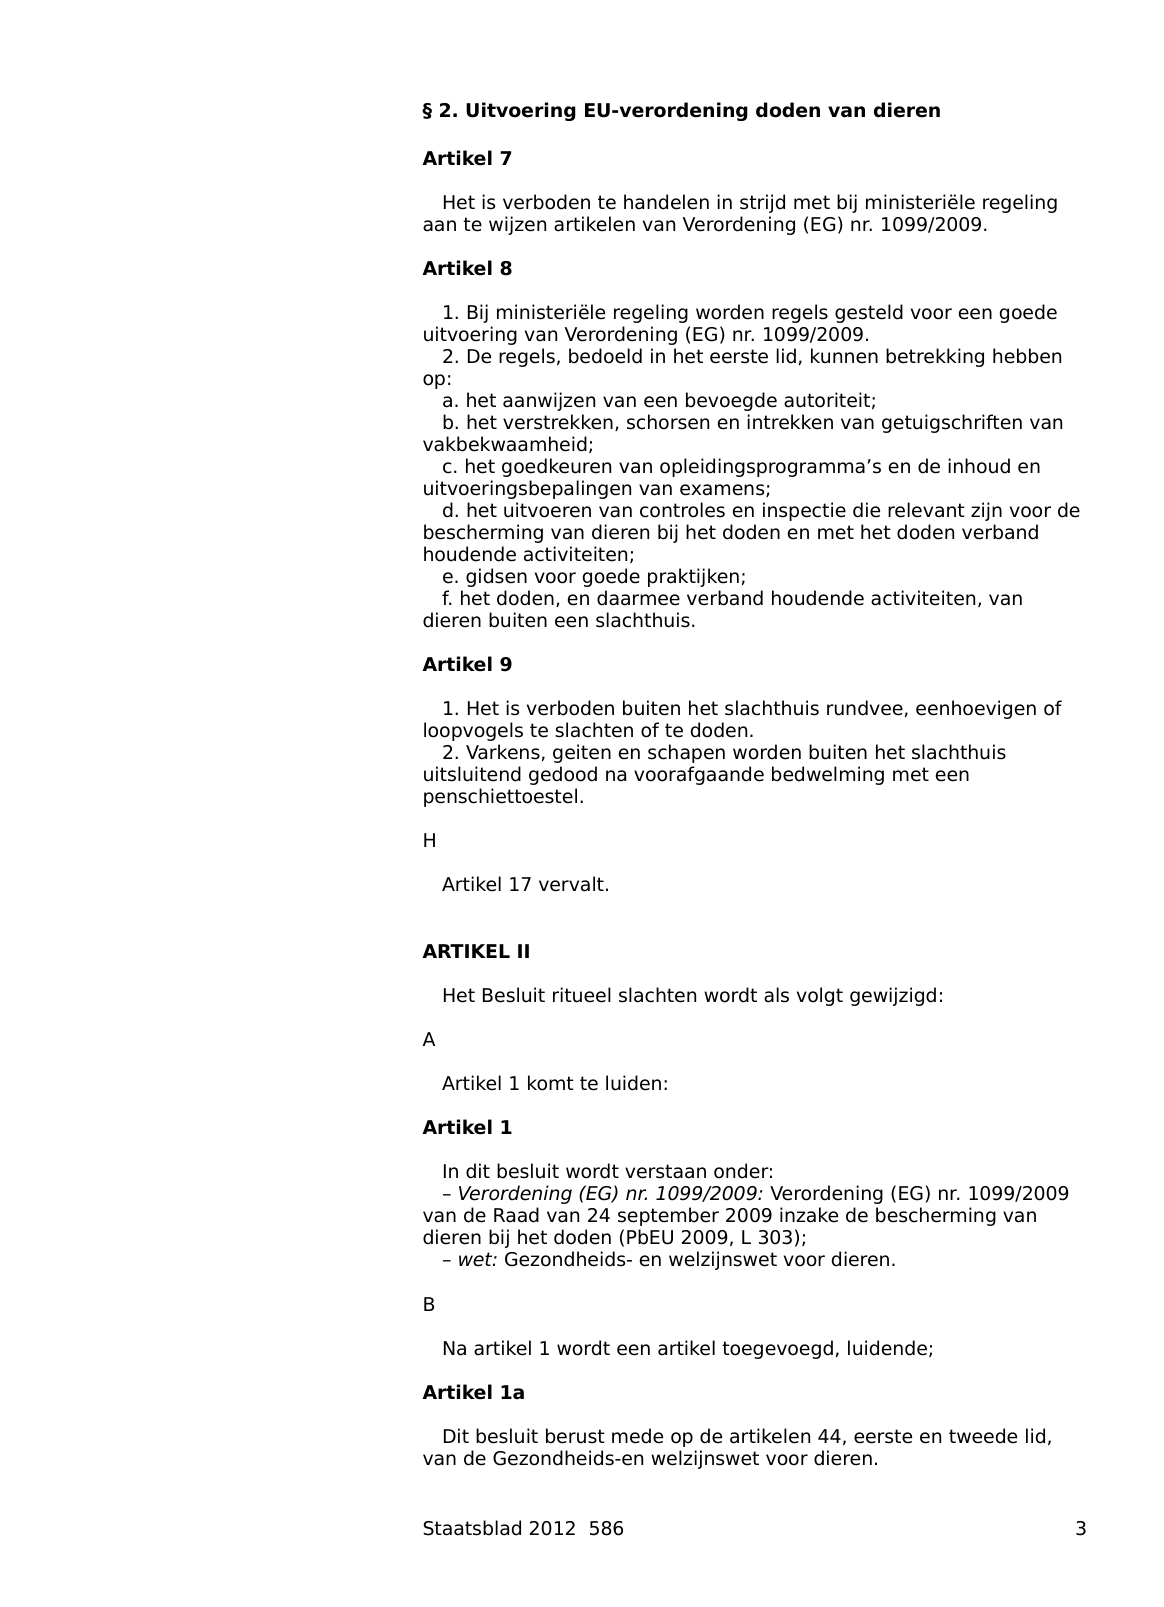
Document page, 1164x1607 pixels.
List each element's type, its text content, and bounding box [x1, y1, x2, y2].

text f. het doden, en daarmee verband houdende activiteiten, van dieren buiten een slachthuis. [422, 588, 1087, 632]
subtitle Artikel 8 [422, 258, 1087, 280]
text A [422, 1029, 1087, 1051]
text Na artikel 1 wordt een artikel toegevoegd, luidende; [422, 1338, 1087, 1359]
text 1. Bij ministeriële regeling worden regels gesteld voor een goede uitvoering van Verordening (EG) nr. 1099/2009. [422, 302, 1087, 346]
text d. het uitvoeren van controles en inspectie die relevant zijn voor de bescherming van dieren bij het doden en met het doden verband houdende activiteiten; [422, 500, 1087, 566]
text a. het aanwijzen van een bevoegde autoriteit; [422, 390, 1087, 412]
text Artikel 17 vervalt. [422, 874, 1087, 896]
text B [422, 1293, 1087, 1315]
text Artikel 1 komt te luiden: [422, 1073, 1087, 1095]
text Dit besluit berust mede op de artikelen 44, eerste en tweede lid, van de Gezondheids-en welzijnswet voor dieren. [422, 1426, 1087, 1470]
text – Verordening (EG) nr. 1099/2009: Verordening (EG) nr. 1099/2009 van de Raad van 24 september 2009 inzake de bescherming van dieren bij het doden (PbEU 2009, L 303); [422, 1183, 1087, 1249]
text Het is verboden te handelen in strijd met bij ministeriële regeling aan te wijzen artikelen van Verordening (EG) nr. 1099/2009. [422, 192, 1087, 236]
text 2. Varkens, geiten en schapen worden buiten het slachthuis uitsluitend gedood na voorafgaande bedwelming met een penschiettoestel. [422, 742, 1087, 808]
text c. het goedkeuren van opleidingsprogramma’s en de inhoud en uitvoeringsbepalingen van examens; [422, 456, 1087, 500]
text 1. Het is verboden buiten het slachthuis rundvee, eenhoevigen of loopvogels te slachten of te doden. [422, 698, 1087, 742]
text b. het verstrekken, schorsen en intrekken van getuigschriften van vakbekwaamheid; [422, 412, 1087, 456]
subtitle Artikel 9 [422, 654, 1087, 676]
text e. gidsen voor goede praktijken; [422, 566, 1087, 588]
text Het Besluit ritueel slachten wordt als volgt gewijzigd: [422, 985, 1087, 1007]
subtitle ARTIKEL II [422, 941, 1087, 962]
subtitle Artikel 1a [422, 1382, 1087, 1404]
subtitle Artikel 1 [422, 1117, 1087, 1139]
text – wet: Gezondheids- en welzijnswet voor dieren. [422, 1249, 1087, 1271]
text H [422, 830, 1087, 852]
text In dit besluit wordt verstaan onder: [422, 1161, 1087, 1183]
text 2. De regels, bedoeld in het eerste lid, kunnen betrekking hebben op: [422, 346, 1087, 390]
subtitle § 2. Uitvoering EU-verordening doden van dieren [422, 100, 1087, 122]
subtitle Artikel 7 [422, 147, 1087, 169]
